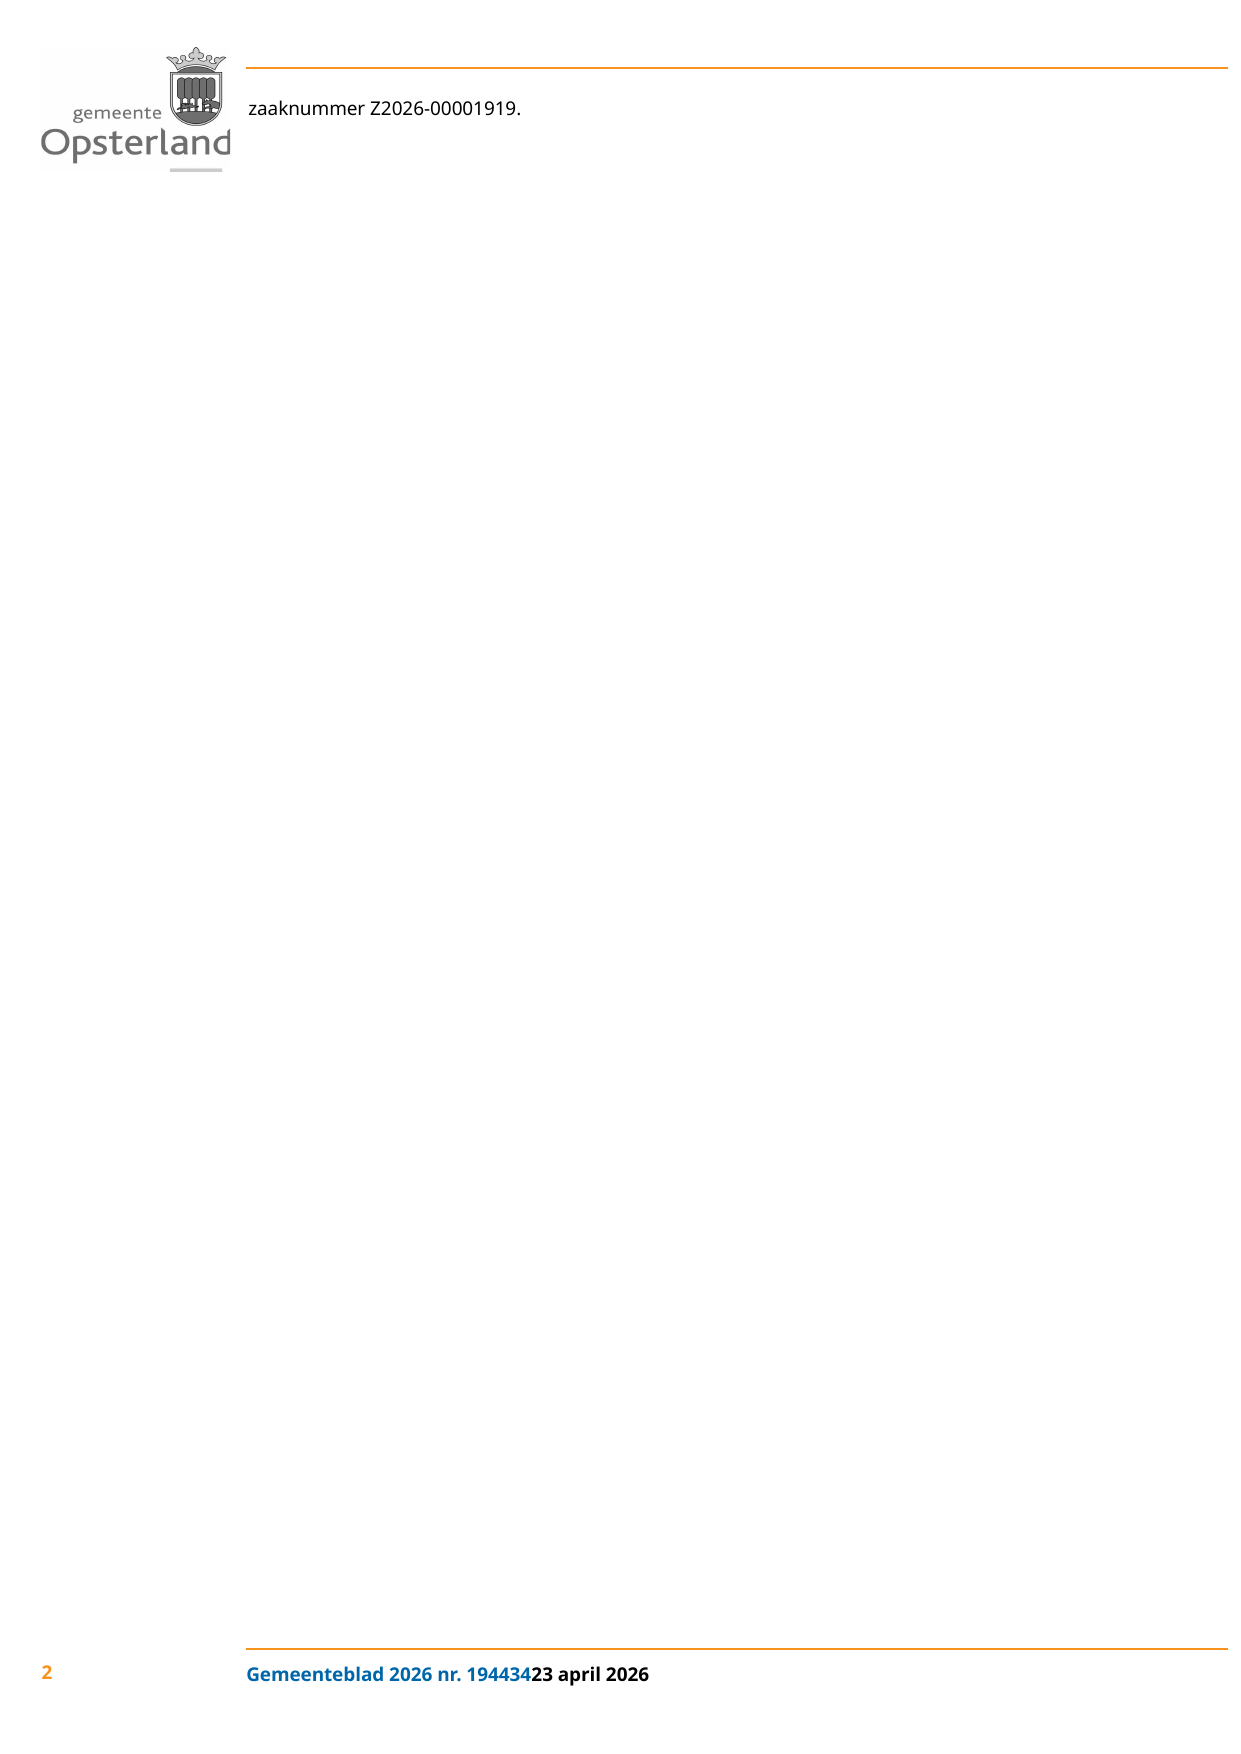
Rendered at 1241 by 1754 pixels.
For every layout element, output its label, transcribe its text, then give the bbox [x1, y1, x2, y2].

text zaaknummer Z2026-00001919. [248, 95, 1152, 121]
picture [41, 47, 231, 172]
